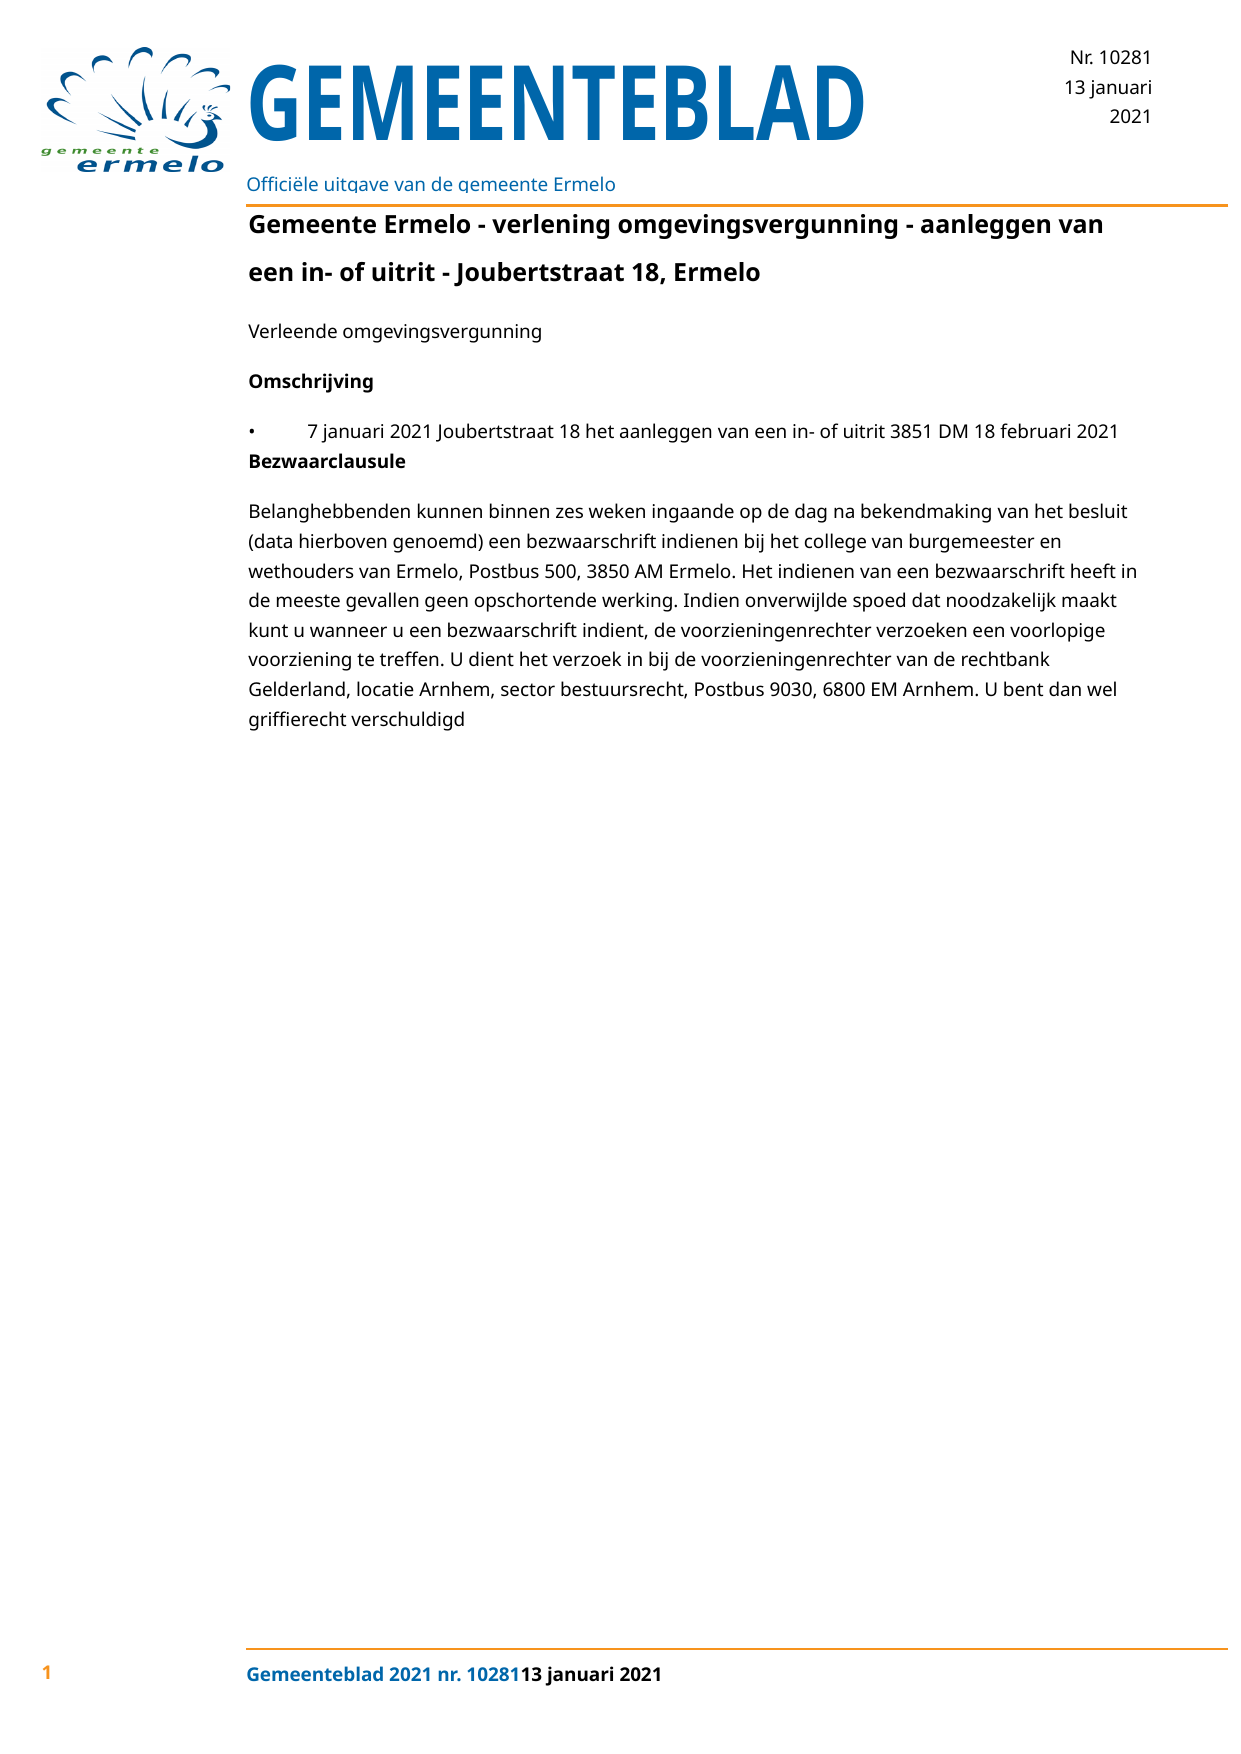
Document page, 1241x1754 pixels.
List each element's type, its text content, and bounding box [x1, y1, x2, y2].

picture [41, 47, 231, 172]
text Belanghebbenden kunnen binnen zes weken ingaande op de dag na bekendmaking van het besluit (data hierboven genoemd) een bezwaarschrift indienen bij het college van burgemeester en wethouders van Ermelo, Postbus 500, 3850 AM Ermelo. Het indienen van een bezwaarschrift heeft in de meeste gevallen geen opschortende werking. Indien onverwijlde spoed dat noodzakelijk maakt kunt u wanneer u een bezwaarschrift indient, de voorzieningenrechter verzoeken een voorlopige voorziening te treffen. U dient het verzoek in bij de voorzieningenrechter van de rechtbank Gelderland, locatie Arnhem, sector bestuursrecht, Postbus 9030, 6800 EM Arnhem. U bent dan wel griffierecht verschuldigd [248, 499, 1152, 732]
text Omschrijving [248, 368, 1152, 394]
text Verleende omgevingsvergunning [248, 318, 1152, 344]
text Bezwaarclausule [248, 448, 1152, 474]
list 7 januari 2021 Joubertstraat 18 het aanleggen van een in- of uitrit 3851 DM 18 februari 2021 [248, 419, 1152, 444]
text Gemeente Ermelo - verlening omgevingsvergunning - aanleggen van een in- of uitrit - Joubertstraat 18, Ermelo [248, 207, 1152, 288]
